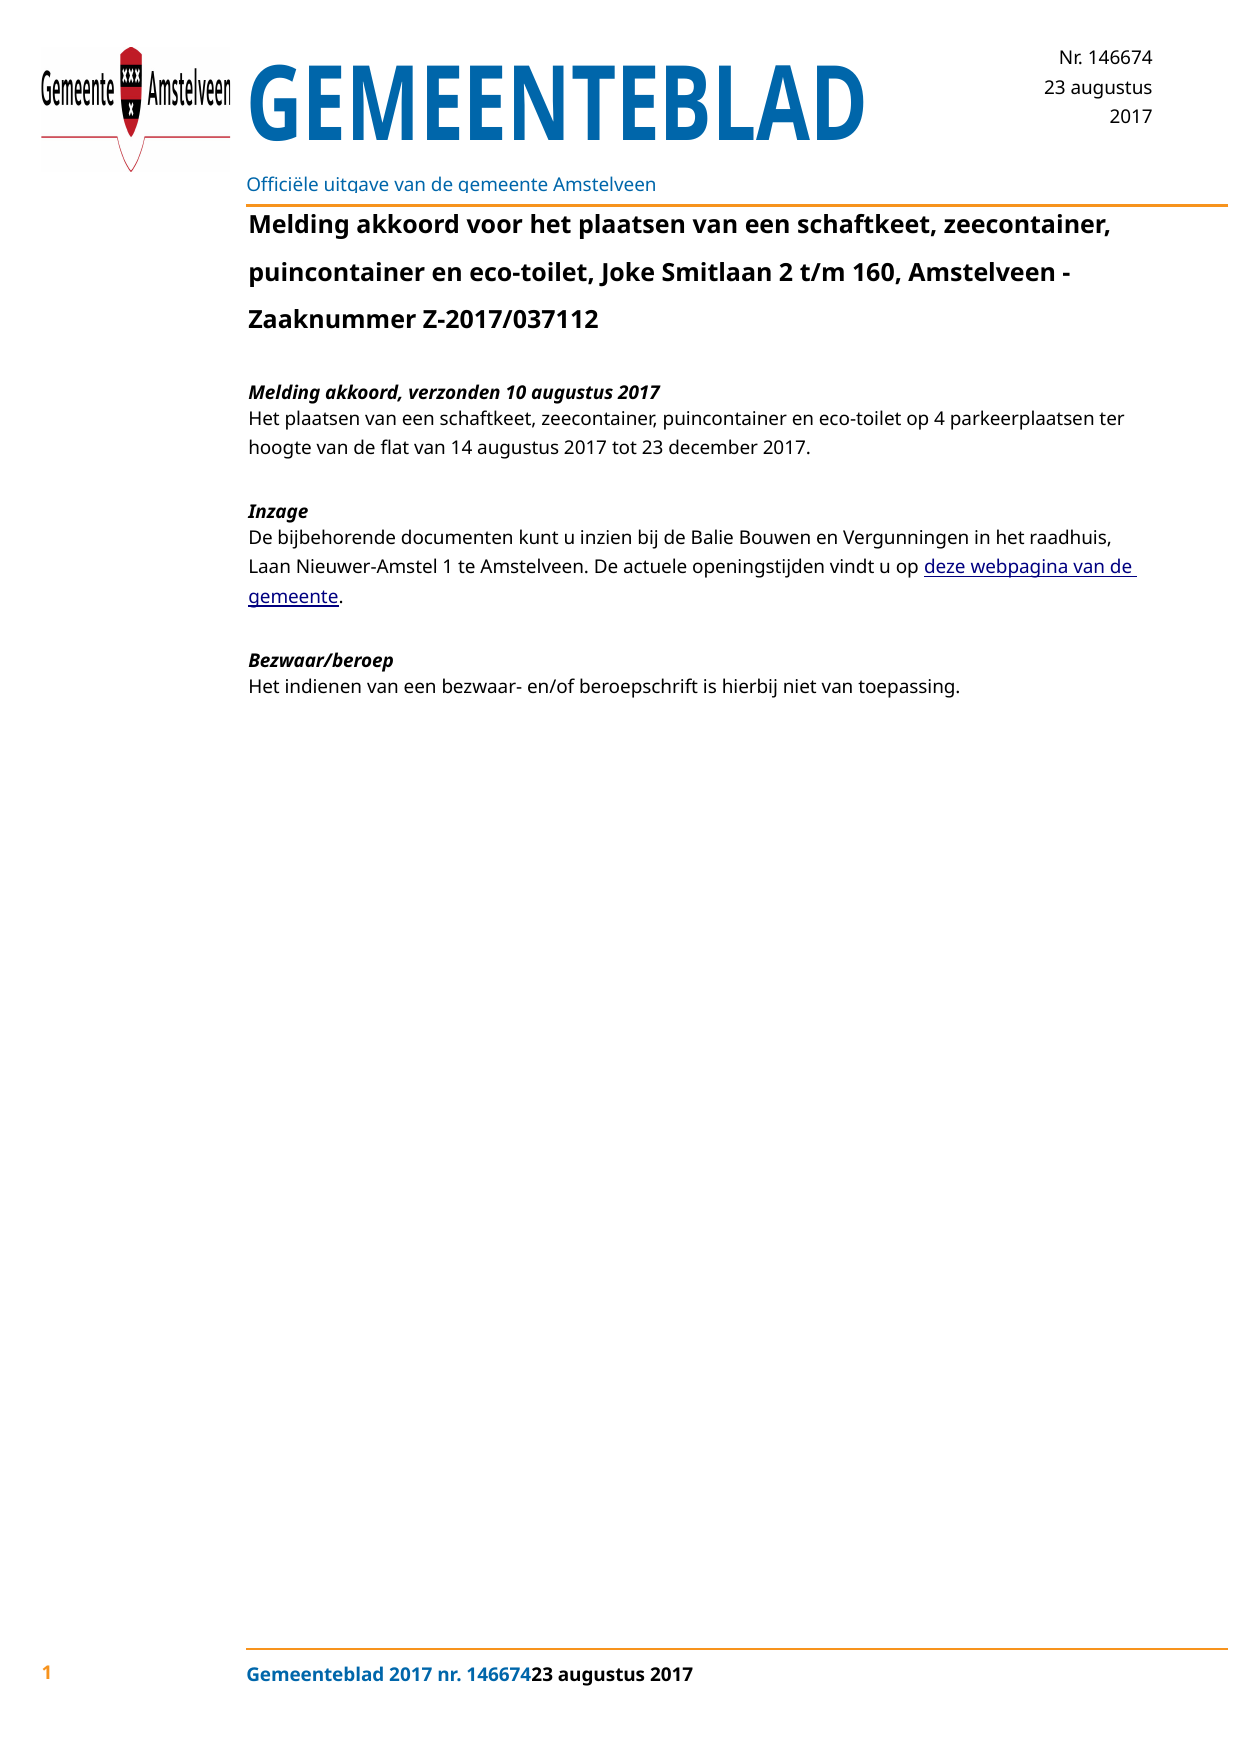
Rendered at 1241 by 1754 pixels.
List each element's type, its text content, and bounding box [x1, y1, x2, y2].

text Bezwaar/beroep [248, 647, 1152, 673]
text Het plaatsen van een schaftkeet, zeecontainer, puincontainer en eco-toilet op 4 parkeerplaatsen ter hoogte van de flat van 14 augustus 2017 tot 23 december 2017. [248, 405, 1152, 460]
text De bijbehorende documenten kunt u inzien bij de Balie Bouwen en Vergunningen in het raadhuis, Laan Nieuwer-Amstel 1 te Amstelveen. De actuele openingstijden vindt u op deze webpagina van de gemeente. [248, 524, 1152, 609]
text Melding akkoord, verzonden 10 augustus 2017 [248, 379, 1152, 405]
text Melding akkoord voor het plaatsen van een schaftkeet, zeecontainer, puincontainer en eco-toilet, Joke Smitlaan 2 t/m 160, Amstelveen - Zaaknummer Z-2017/037112 [248, 207, 1152, 336]
text Het indienen van een bezwaar- en/of beroepschrift is hierbij niet van toepassing. [248, 673, 1152, 699]
picture [41, 47, 231, 172]
text Inzage [248, 498, 1152, 524]
